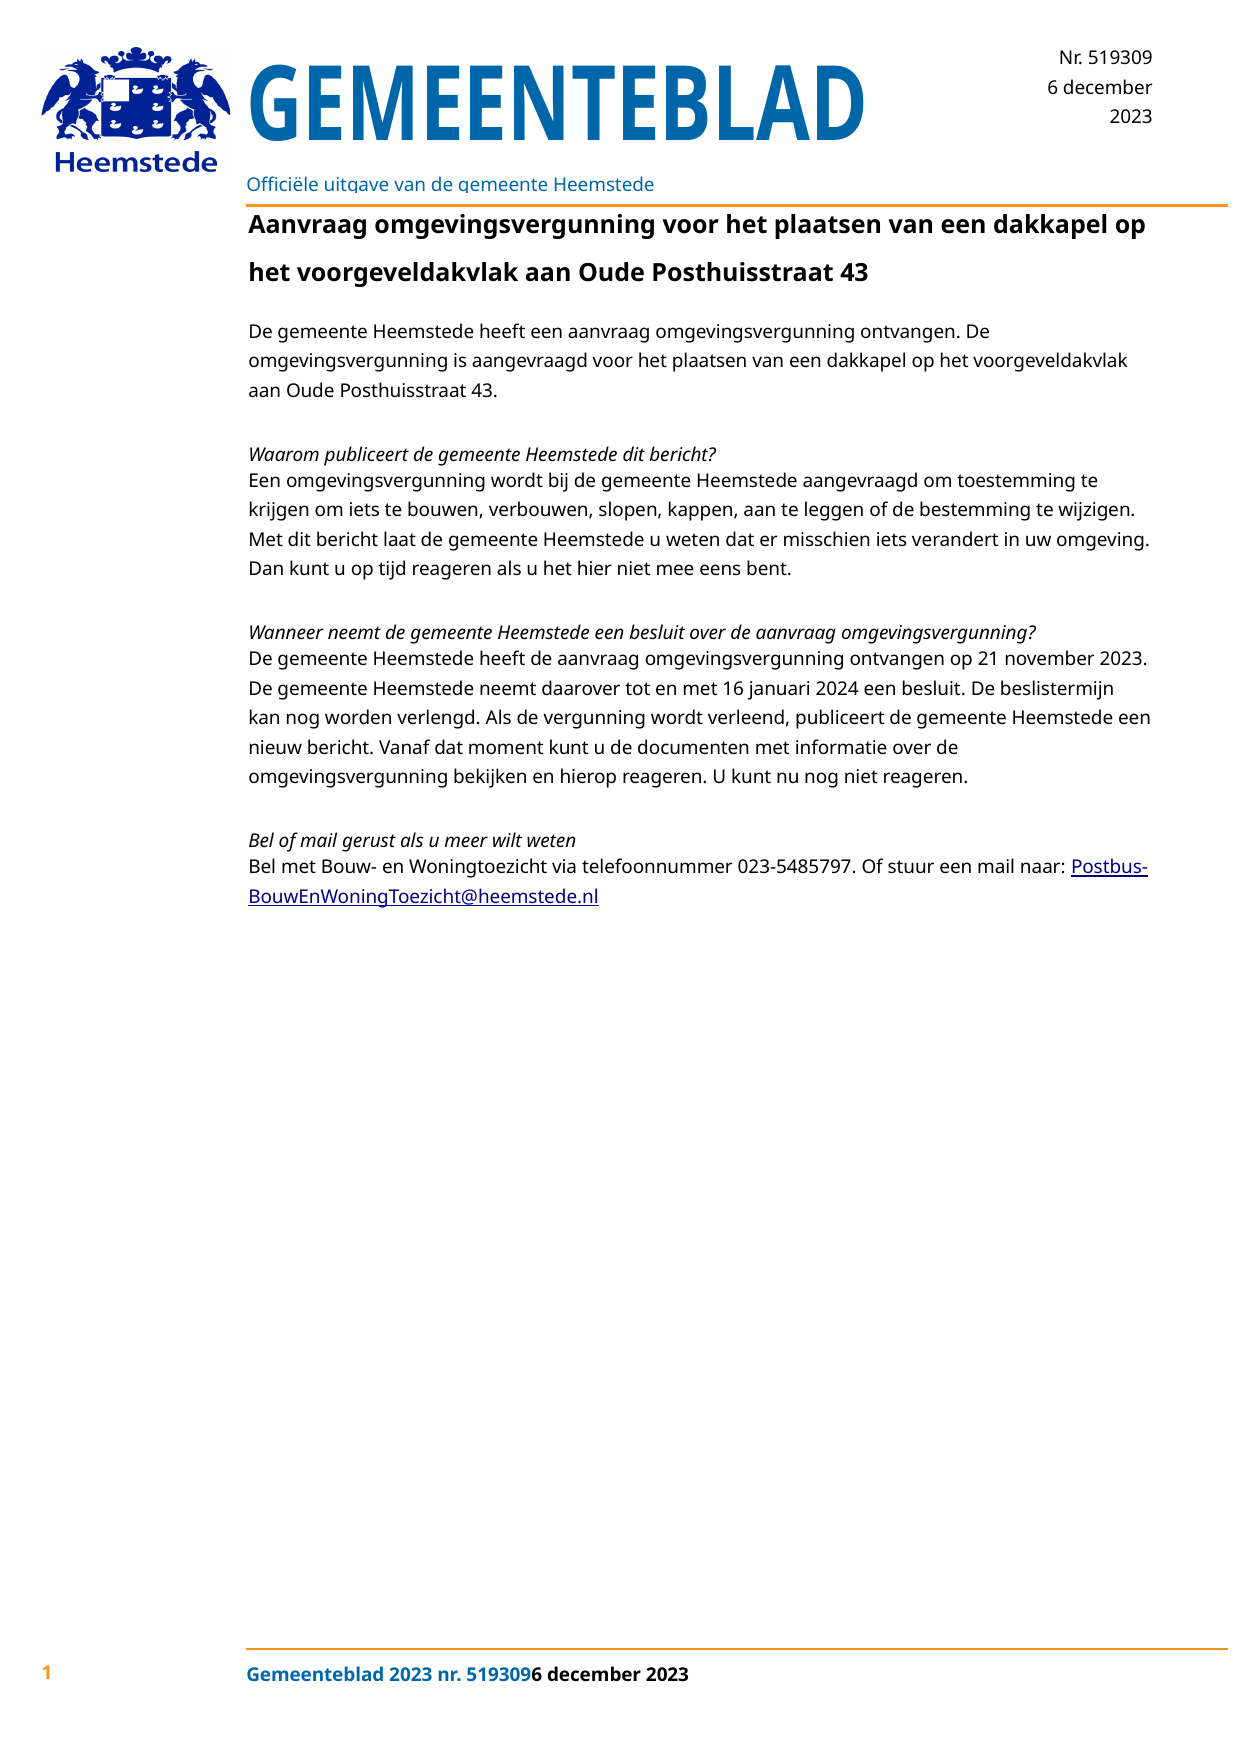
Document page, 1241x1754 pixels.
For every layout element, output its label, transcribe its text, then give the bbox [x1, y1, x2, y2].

text Aanvraag omgevingsvergunning voor het plaatsen van een dakkapel op het voorgeveldakvlak aan Oude Posthuisstraat 43 [248, 207, 1152, 288]
text De gemeente Heemstede heeft een aanvraag omgevingsvergunning ontvangen. De omgevingsvergunning is aangevraagd voor het plaatsen van een dakkapel op het voorgeveldakvlak aan Oude Posthuisstraat 43. [248, 318, 1152, 403]
text De gemeente Heemstede heeft de aanvraag omgevingsvergunning ontvangen op 21 november 2023. De gemeente Heemstede neemt daarover tot en met 16 januari 2024 een besluit. De beslistermijn kan nog worden verlengd. Als de vergunning wordt verleend, publiceert de gemeente Heemstede een nieuw bericht. Vanaf dat moment kunt u de documenten met informatie over de omgevingsvergunning bekijken en hierop reageren. U kunt nu nog niet reageren. [248, 645, 1152, 789]
text Een omgevingsvergunning wordt bij de gemeente Heemstede aangevraagd om toestemming te krijgen om iets te bouwen, verbouwen, slopen, kappen, aan te leggen of de bestemming te wijzigen. Met dit bericht laat de gemeente Heemstede u weten dat er misschien iets verandert in uw omgeving. Dan kunt u op tijd reageren als u het hier niet mee eens bent. [248, 467, 1152, 581]
text Waarom publiceert de gemeente Heemstede dit bericht? [248, 441, 1152, 467]
text Bel met Bouw- en Woningtoezicht via telefoonnummer 023-5485797. Of stuur een mail naar: Postbus-BouwEnWoningToezicht@heemstede.nl [248, 853, 1152, 908]
text Wanneer neemt de gemeente Heemstede een besluit over de aanvraag omgevingsvergunning? [248, 619, 1152, 645]
text Bel of mail gerust als u meer wilt weten [248, 827, 1152, 853]
picture [41, 47, 231, 172]
